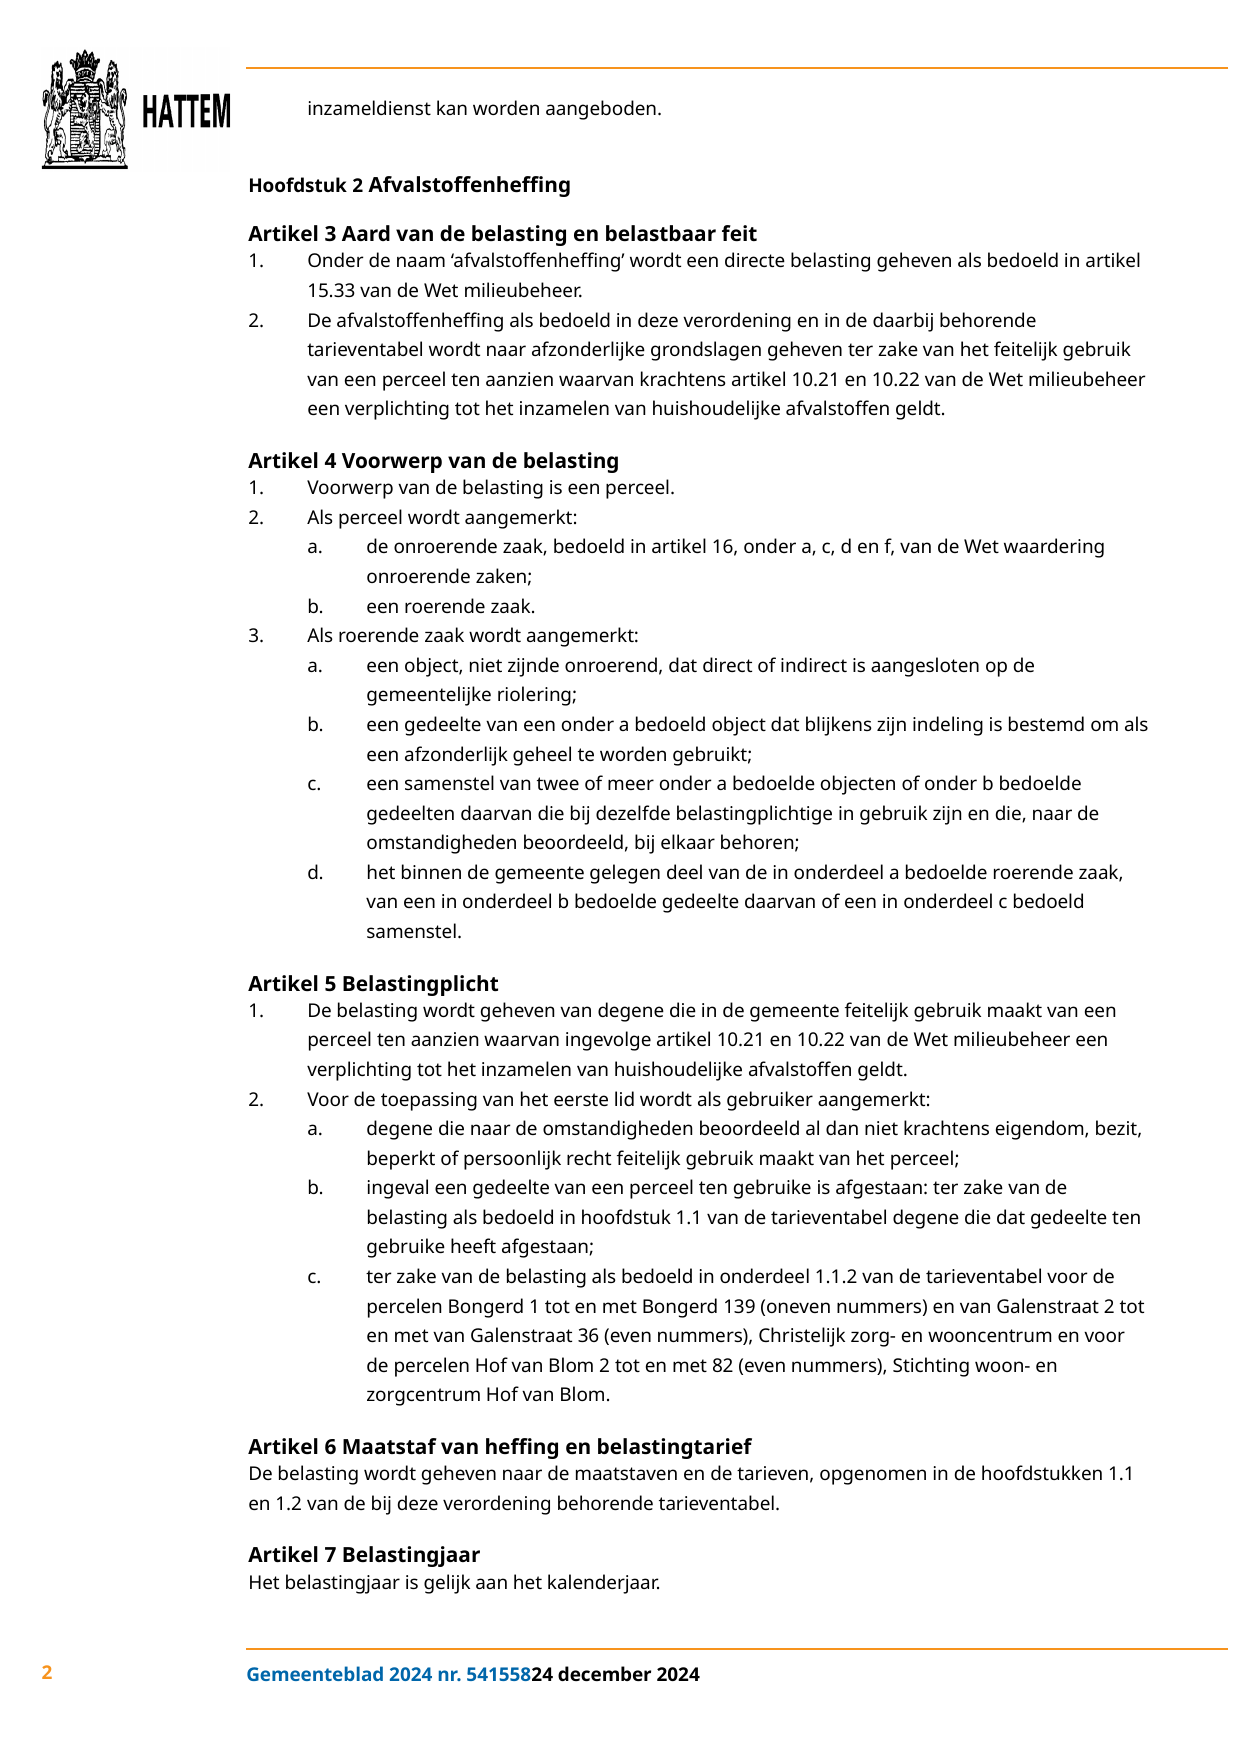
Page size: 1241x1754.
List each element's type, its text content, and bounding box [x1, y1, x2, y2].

list een gedeelte van een onder a bedoeld object dat blijkens zijn indeling is bestemd om als een afzonderlijk geheel te worden gebruikt; [307, 711, 1152, 766]
list een object, niet zijnde onroerend, dat direct of indirect is aangesloten op de gemeentelijke riolering; [307, 652, 1152, 707]
text Artikel 5 Belastingplicht [248, 969, 1152, 997]
list De belasting wordt geheven van degene die in de gemeente feitelijk gebruik maakt van een perceel ten aanzien waarvan ingevolge artikel 10.21 en 10.22 van de Wet milieubeheer een verplichting tot het inzamelen van huishoudelijke afvalstoffen geldt. [248, 997, 1152, 1082]
list ter zake van de belasting als bedoeld in onderdeel 1.1.2 van de tarieventabel voor de percelen Bongerd 1 tot en met Bongerd 139 (oneven nummers) en van Galenstraat 2 tot en met van Galenstraat 36 (even nummers), Christelijk zorg- en wooncentrum en voor de percelen Hof van Blom 2 tot en met 82 (even nummers), Stichting woon- en zorgcentrum Hof van Blom. [307, 1263, 1152, 1407]
list degene die naar de omstandigheden beoordeeld al dan niet krachtens eigendom, bezit, beperkt of persoonlijk recht feitelijk gebruik maakt van het perceel; [307, 1115, 1152, 1171]
text Artikel 3 Aard van de belasting en belastbaar feit [248, 219, 1152, 248]
list de onroerende zaak, bedoeld in artikel 16, onder a, c, d en f, van de Wet waardering onroerende zaken; [307, 534, 1152, 589]
list het binnen de gemeente gelegen deel van de in onderdeel a bedoelde roerende zaak, van een in onderdeel b bedoelde gedeelte daarvan of een in onderdeel c bedoeld samenstel. [307, 859, 1152, 944]
list Onder de naam ‘afvalstoffenheffing’ wordt een directe belasting geheven als bedoeld in artikel 15.33 van de Wet milieubeheer. [248, 248, 1152, 303]
text De belasting wordt geheven naar de maatstaven en de tarieven, opgenomen in de hoofdstukken 1.1 en 1.2 van de bij deze verordening behorende tarieventabel. [248, 1461, 1152, 1516]
list Als perceel wordt aangemerkt: [248, 504, 1152, 530]
text Het belastingjaar is gelijk aan het kalenderjaar. [248, 1569, 1152, 1595]
text Hoofdstuk 2 Afvalstoffenheffing [248, 170, 1152, 198]
list De afvalstoffenheffing als bedoeld in deze verordening en in de daarbij behorende tarieventabel wordt naar afzonderlijke grondslagen geheven ter zake van het feitelijk gebruik van een perceel ten aanzien waarvan krachtens artikel 10.21 en 10.22 van de Wet milieubeheer een verplichting tot het inzamelen van huishoudelijke afvalstoffen geldt. [248, 307, 1152, 421]
list Als roerende zaak wordt aangemerkt: [248, 622, 1152, 648]
list Voor de toepassing van het eerste lid wordt als gebruiker aangemerkt: [248, 1086, 1152, 1112]
list een samenstel van twee of meer onder a bedoelde objecten of onder b bedoelde gedeelten daarvan die bij dezelfde belastingplichtige in gebruik zijn en die, naar de omstandigheden beoordeeld, bij elkaar behoren; [307, 770, 1152, 855]
list Voorwerp van de belasting is een perceel. [248, 474, 1152, 500]
list een roerende zaak. [307, 593, 1152, 618]
text Artikel 6 Maatstaf van heffing en belastingtarief [248, 1432, 1152, 1461]
list inzameldienst kan worden aangeboden. [248, 95, 1152, 121]
text Artikel 4 Voorwerp van de belasting [248, 446, 1152, 474]
list ingeval een gedeelte van een perceel ten gebruike is afgestaan: ter zake van de belasting als bedoeld in hoofdstuk 1.1 van de tarieventabel degene die dat gedeelte ten gebruike heeft afgestaan; [307, 1174, 1152, 1259]
text Artikel 7 Belastingjaar [248, 1541, 1152, 1569]
picture [41, 47, 231, 172]
